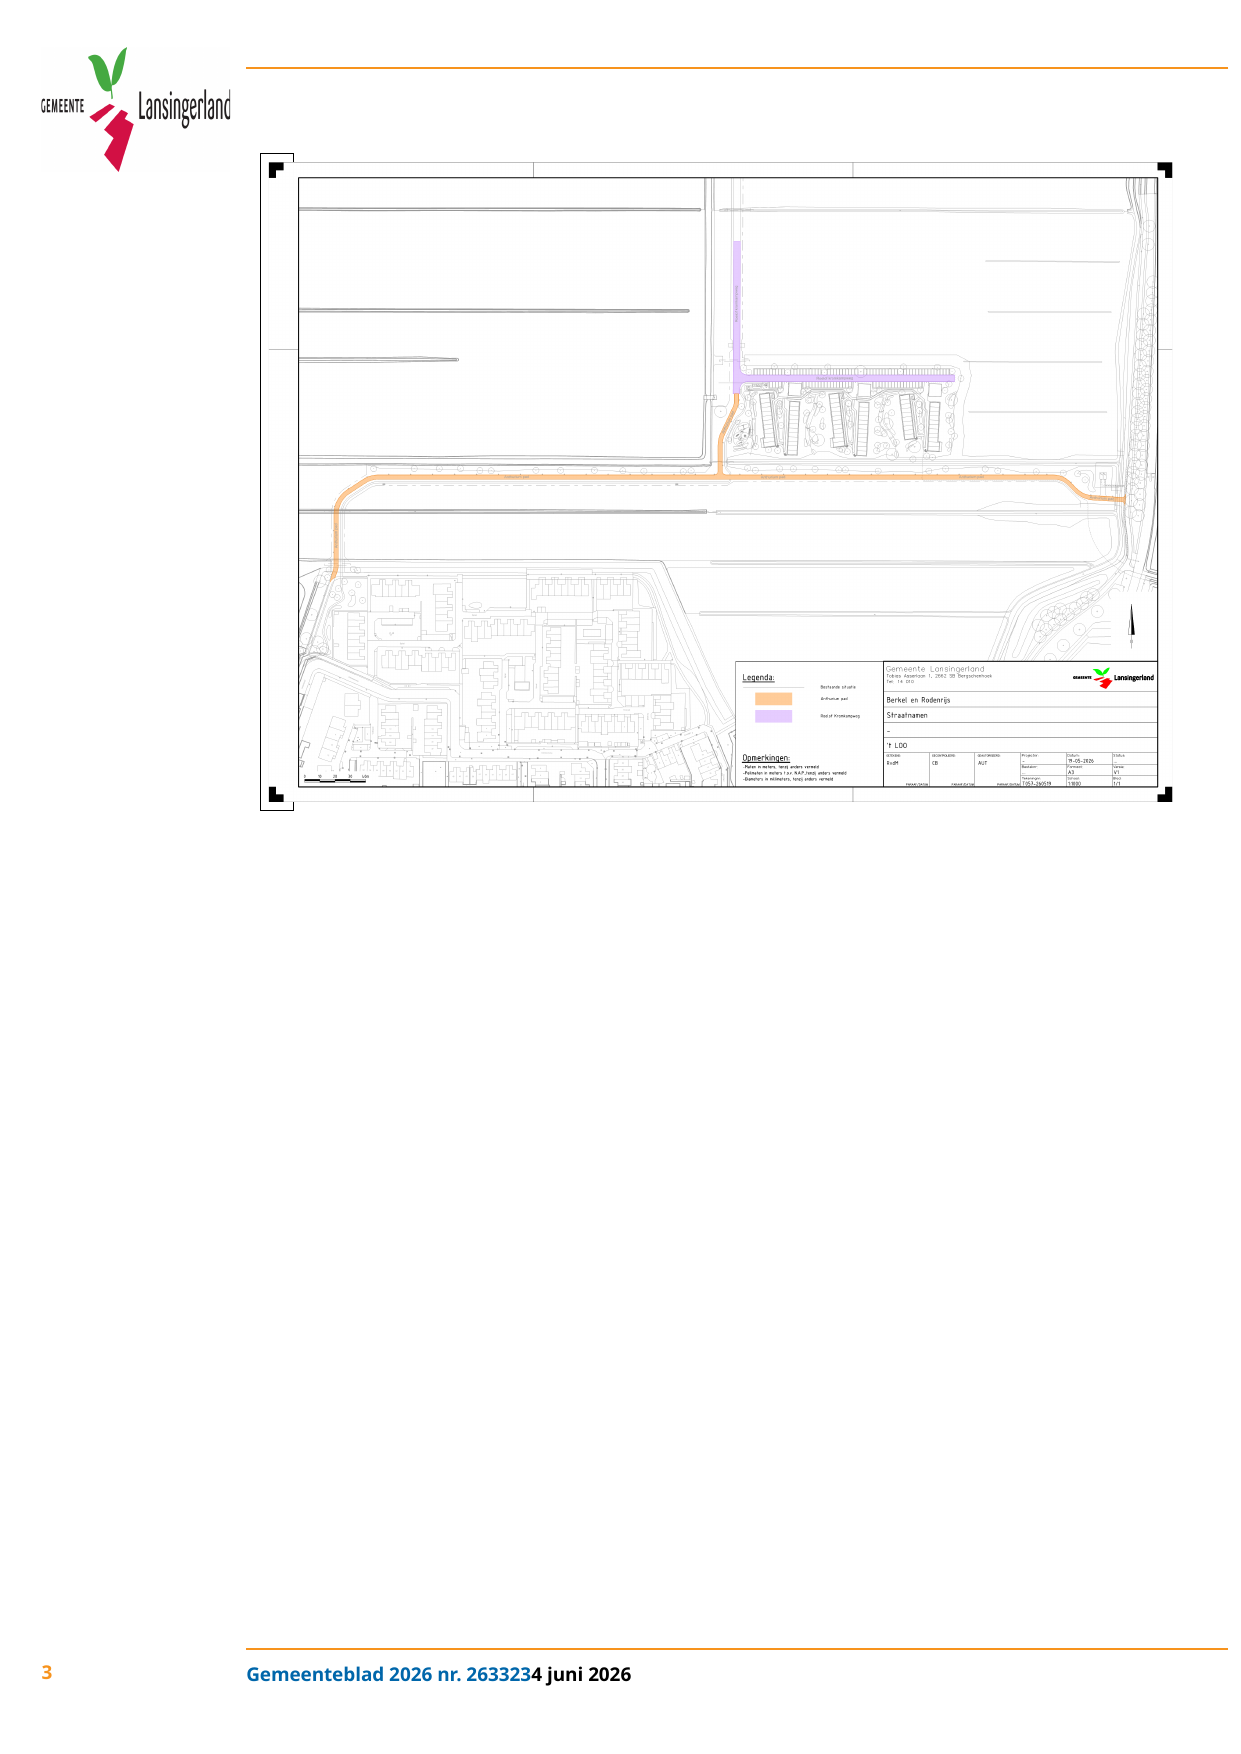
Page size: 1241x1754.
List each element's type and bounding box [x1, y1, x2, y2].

picture [268, 162, 1173, 802]
picture [41, 47, 231, 172]
